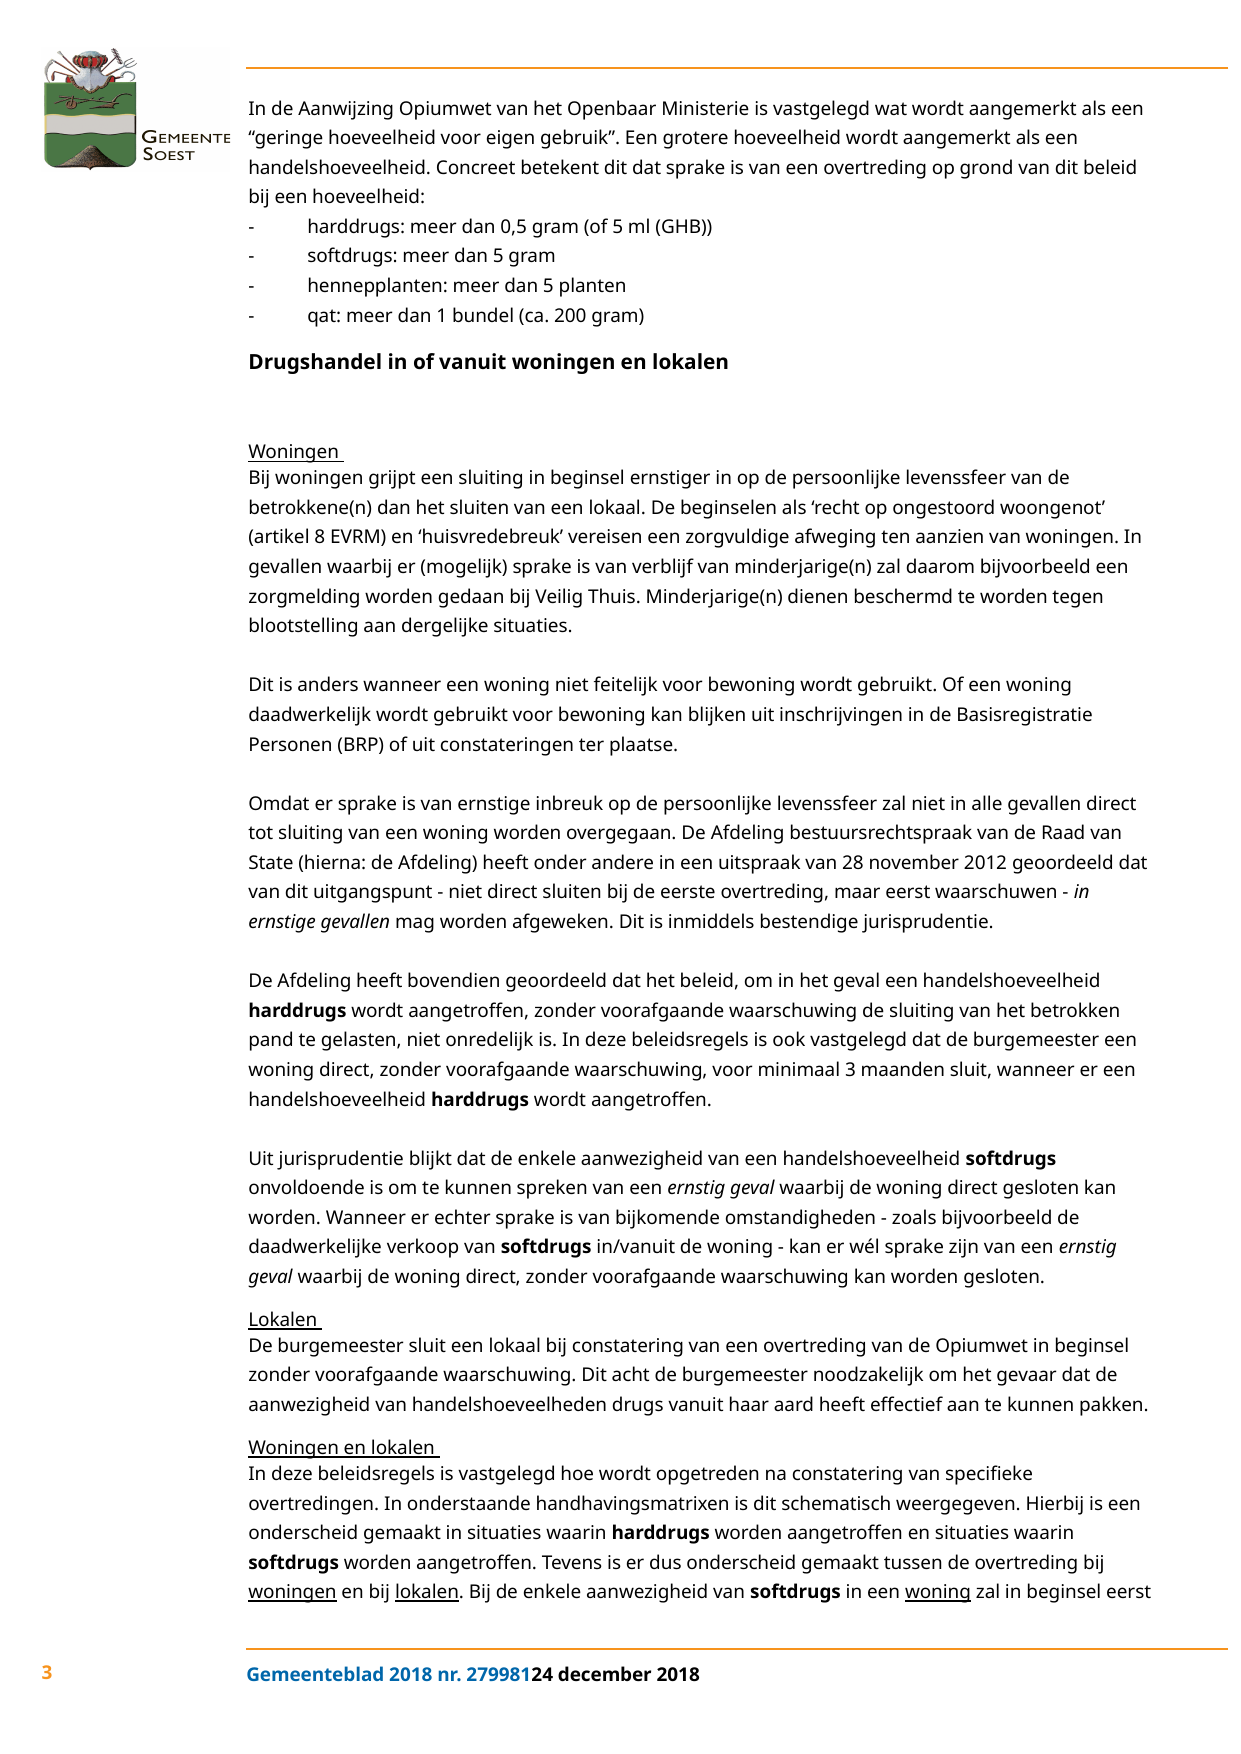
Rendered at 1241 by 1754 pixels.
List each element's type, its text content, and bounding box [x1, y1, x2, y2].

text In deze beleidsregels is vastgelegd hoe wordt opgetreden na constatering van specifieke overtredingen. In onderstaande handhavingsmatrixen is dit schematisch weergegeven. Hierbij is een onderscheid gemaakt in situaties waarin harddrugs worden aangetroffen en situaties waarin softdrugs worden aangetroffen. Tevens is er dus onderscheid gemaakt tussen de overtreding bij woningen en bij lokalen. Bij de enkele aanwezigheid van softdrugs in een woning zal in beginsel eerst [248, 1460, 1152, 1604]
text Omdat er sprake is van ernstige inbreuk op de persoonlijke levenssfeer zal niet in alle gevallen direct tot sluiting van een woning worden overgegaan. De Afdeling bestuursrechtspraak van de Raad van State (hierna: de Afdeling) heeft onder andere in een uitspraak van 28 november 2012 geoordeeld dat van dit uitgangspunt - niet direct sluiten bij de eerste overtreding, maar eerst waarschuwen - in ernstige gevallen mag worden afgeweken. Dit is inmiddels bestendige jurisprudentie. [248, 790, 1152, 934]
text Woningen [248, 439, 1152, 464]
list softdrugs: meer dan 5 gram [248, 243, 1152, 268]
list hennepplanten: meer dan 5 planten [248, 272, 1152, 298]
text Bij woningen grijpt een sluiting in beginsel ernstiger in op de persoonlijke levenssfeer van de betrokkene(n) dan het sluiten van een lokaal. De beginselen als ‘recht op ongestoord woongenot’ (artikel 8 EVRM) en ‘huisvredebreuk’ vereisen een zorgvuldige afweging ten aanzien van woningen. In gevallen waarbij er (mogelijk) sprake is van verblijf van minderjarige(n) zal daarom bijvoorbeeld een zorgmelding worden gedaan bij Veilig Thuis. Minderjarige(n) dienen beschermd te worden tegen blootstelling aan dergelijke situaties. [248, 464, 1152, 638]
list qat: meer dan 1 bundel (ca. 200 gram) [248, 302, 1152, 328]
list harddrugs: meer dan 0,5 gram (of 5 ml (GHB)) [248, 213, 1152, 239]
text Dit is anders wanneer een woning niet feitelijk voor bewoning wordt gebruikt. Of een woning daadwerkelijk wordt gebruikt voor bewoning kan blijken uit inschrijvingen in de Basisregistratie Personen (BRP) of uit constateringen ter plaatse. [248, 672, 1152, 756]
picture [41, 47, 231, 172]
text De Afdeling heeft bovendien geoordeeld dat het beleid, om in het geval een handelshoeveelheid harddrugs wordt aangetroffen, zonder voorafgaande waarschuwing de sluiting van het betrokken pand te gelasten, niet onredelijk is. In deze beleidsregels is ook vastgelegd dat de burgemeester een woning direct, zonder voorafgaande waarschuwing, voor minimaal 3 maanden sluit, wanneer er een handelshoeveelheid harddrugs wordt aangetroffen. [248, 967, 1152, 1111]
text De burgemeester sluit een lokaal bij constatering van een overtreding van de Opiumwet in beginsel zonder voorafgaande waarschuwing. Dit acht de burgemeester noodzakelijk om het gevaar dat de aanwezigheid van handelshoeveelheden drugs vanuit haar aard heeft effectief aan te kunnen pakken. [248, 1332, 1152, 1417]
text Drugshandel in of vanuit woningen en lokalen [248, 347, 1152, 376]
text Lokalen [248, 1306, 1152, 1332]
text In de Aanwijzing Opiumwet van het Openbaar Ministerie is vastgelegd wat wordt aangemerkt als een “geringe hoeveelheid voor eigen gebruik”. Een grotere hoeveelheid wordt aangemerkt als een handelshoeveelheid. Concreet betekent dit dat sprake is van een overtreding op grond van dit beleid bij een hoeveelheid: [248, 95, 1152, 209]
text Uit jurisprudentie blijkt dat de enkele aanwezigheid van een handelshoeveelheid softdrugs onvoldoende is om te kunnen spreken van een ernstig geval waarbij de woning direct gesloten kan worden. Wanneer er echter sprake is van bijkomende omstandigheden - zoals bijvoorbeeld de daadwerkelijke verkoop van softdrugs in/vanuit de woning - kan er wél sprake zijn van een ernstig geval waarbij de woning direct, zonder voorafgaande waarschuwing kan worden gesloten. [248, 1145, 1152, 1289]
text Woningen en lokalen [248, 1434, 1152, 1460]
